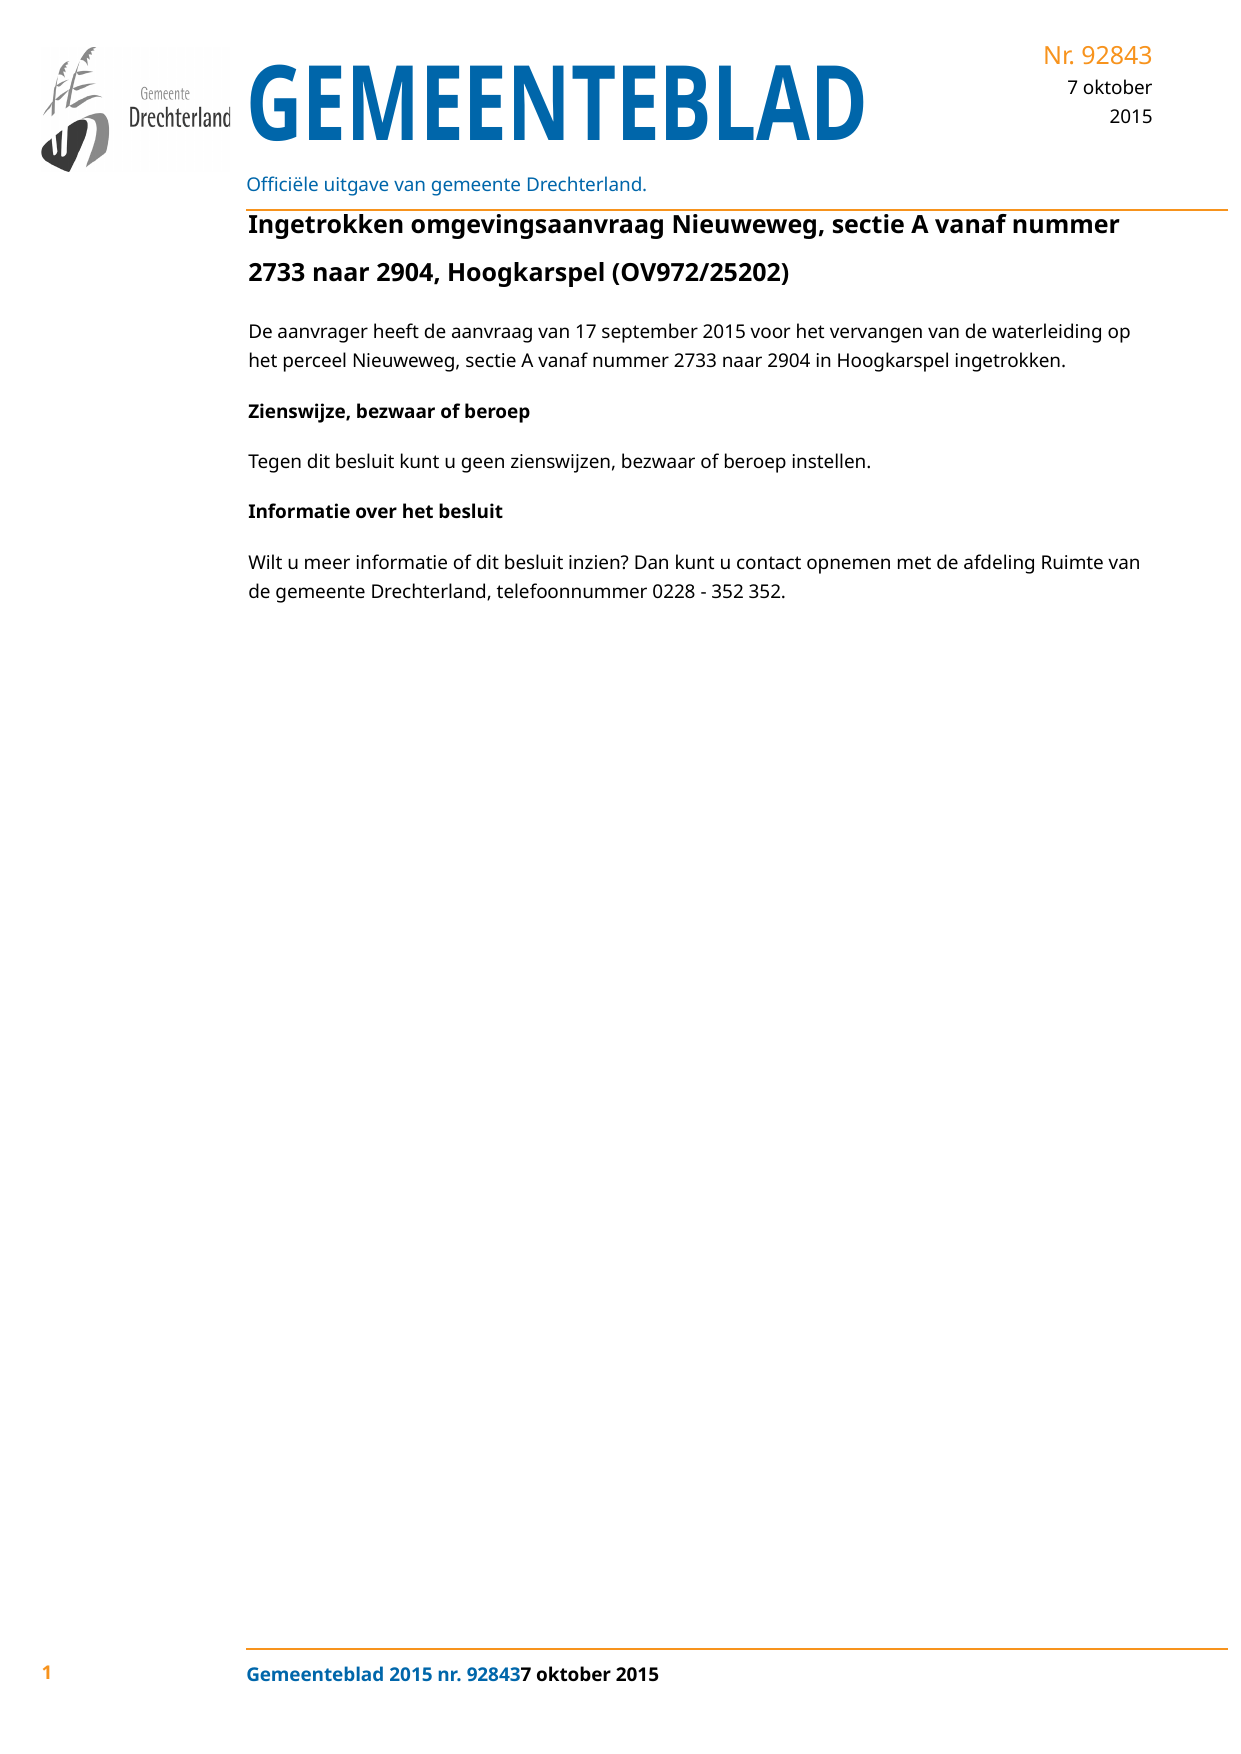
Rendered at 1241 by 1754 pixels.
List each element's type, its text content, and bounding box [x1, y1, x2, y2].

text Zienswijze, bezwaar of beroep [248, 398, 1152, 424]
text Tegen dit besluit kunt u geen zienswijzen, bezwaar of beroep instellen. [248, 448, 1152, 474]
text De aanvrager heeft de aanvraag van 17 september 2015 voor het vervangen van de waterleiding op het perceel Nieuweweg, sectie A vanaf nummer 2733 naar 2904 in Hoogkarspel ingetrokken. [248, 318, 1152, 373]
text Informatie over het besluit [248, 499, 1152, 524]
picture [41, 47, 231, 172]
text Wilt u meer informatie of dit besluit inzien? Dan kunt u contact opnemen met de afdeling Ruimte van de gemeente Drechterland, telefoonnummer 0228 - 352 352. [248, 549, 1152, 604]
text Ingetrokken omgevingsaanvraag Nieuweweg, sectie A vanaf nummer 2733 naar 2904, Hoogkarspel (OV972/25202) [248, 211, 1152, 288]
